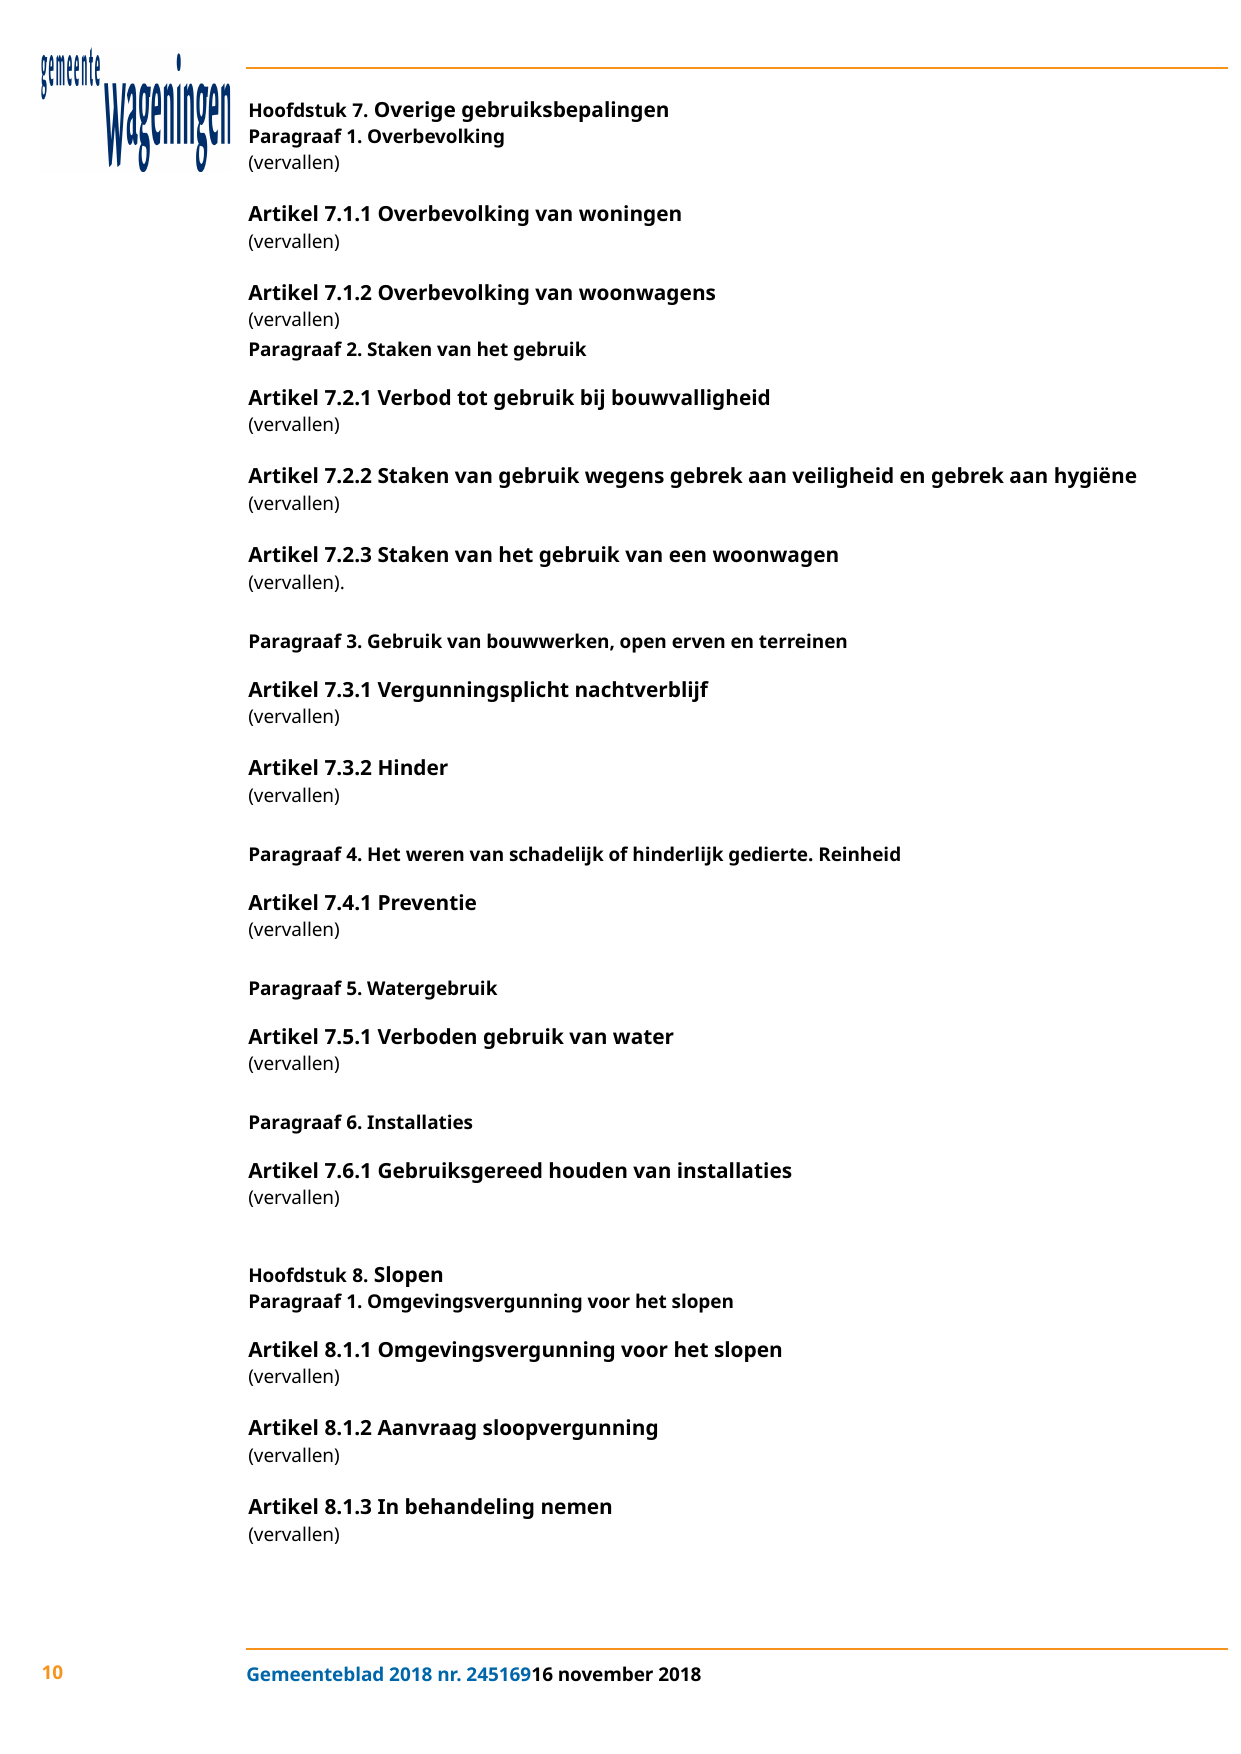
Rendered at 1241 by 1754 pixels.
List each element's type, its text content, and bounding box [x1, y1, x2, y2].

text (vervallen) [248, 703, 1152, 729]
text Artikel 7.4.1 Preventie [248, 888, 1152, 916]
text (vervallen) [248, 228, 1152, 253]
text (vervallen) [248, 782, 1152, 808]
picture [41, 47, 231, 172]
text Paragraaf 1. Omgevingsvergunning voor het slopen [248, 1288, 1152, 1314]
text Paragraaf 3. Gebruik van bouwwerken, open erven en terreinen [248, 628, 1152, 654]
text (vervallen) [248, 1521, 1152, 1547]
text Paragraaf 2. Staken van het gebruik [248, 336, 1152, 362]
text Artikel 7.1.2 Overbevolking van woonwagens [248, 278, 1152, 307]
text Artikel 7.2.1 Verbod tot gebruik bij bouwvalligheid [248, 383, 1152, 411]
text Hoofdstuk 7. Overige gebruiksbepalingen [248, 95, 1152, 123]
text (vervallen) [248, 1184, 1152, 1210]
text (vervallen) [248, 307, 1152, 332]
text Artikel 7.5.1 Verboden gebruik van water [248, 1022, 1152, 1050]
text (vervallen) [248, 149, 1152, 175]
text Artikel 7.2.3 Staken van het gebruik van een woonwagen [248, 541, 1152, 569]
text (vervallen) [248, 411, 1152, 437]
text Artikel 7.3.2 Hinder [248, 753, 1152, 782]
text (vervallen) [248, 490, 1152, 516]
text (vervallen) [248, 1050, 1152, 1076]
text Artikel 7.2.2 Staken van gebruik wegens gebrek aan veiligheid en gebrek aan hygiëne [248, 462, 1152, 490]
text Artikel 8.1.3 In behandeling nemen [248, 1492, 1152, 1521]
text Paragraaf 1. Overbevolking [248, 123, 1152, 149]
text Paragraaf 5. Watergebruik [248, 975, 1152, 1001]
text (vervallen) [248, 916, 1152, 942]
text Artikel 8.1.1 Omgevingsvergunning voor het slopen [248, 1335, 1152, 1363]
text Paragraaf 6. Installaties [248, 1109, 1152, 1135]
text Hoofdstuk 8. Slopen [248, 1260, 1152, 1288]
text Artikel 7.6.1 Gebruiksgereed houden van installaties [248, 1156, 1152, 1184]
text (vervallen). [248, 569, 1152, 595]
text (vervallen) [248, 1363, 1152, 1389]
text (vervallen) [248, 1442, 1152, 1468]
text Artikel 7.3.1 Vergunningsplicht nachtverblijf [248, 675, 1152, 703]
text Artikel 7.1.1 Overbevolking van woningen [248, 199, 1152, 228]
text Paragraaf 4. Het weren van schadelijk of hinderlijk gedierte. Reinheid [248, 841, 1152, 867]
text Artikel 8.1.2 Aanvraag sloopvergunning [248, 1413, 1152, 1442]
